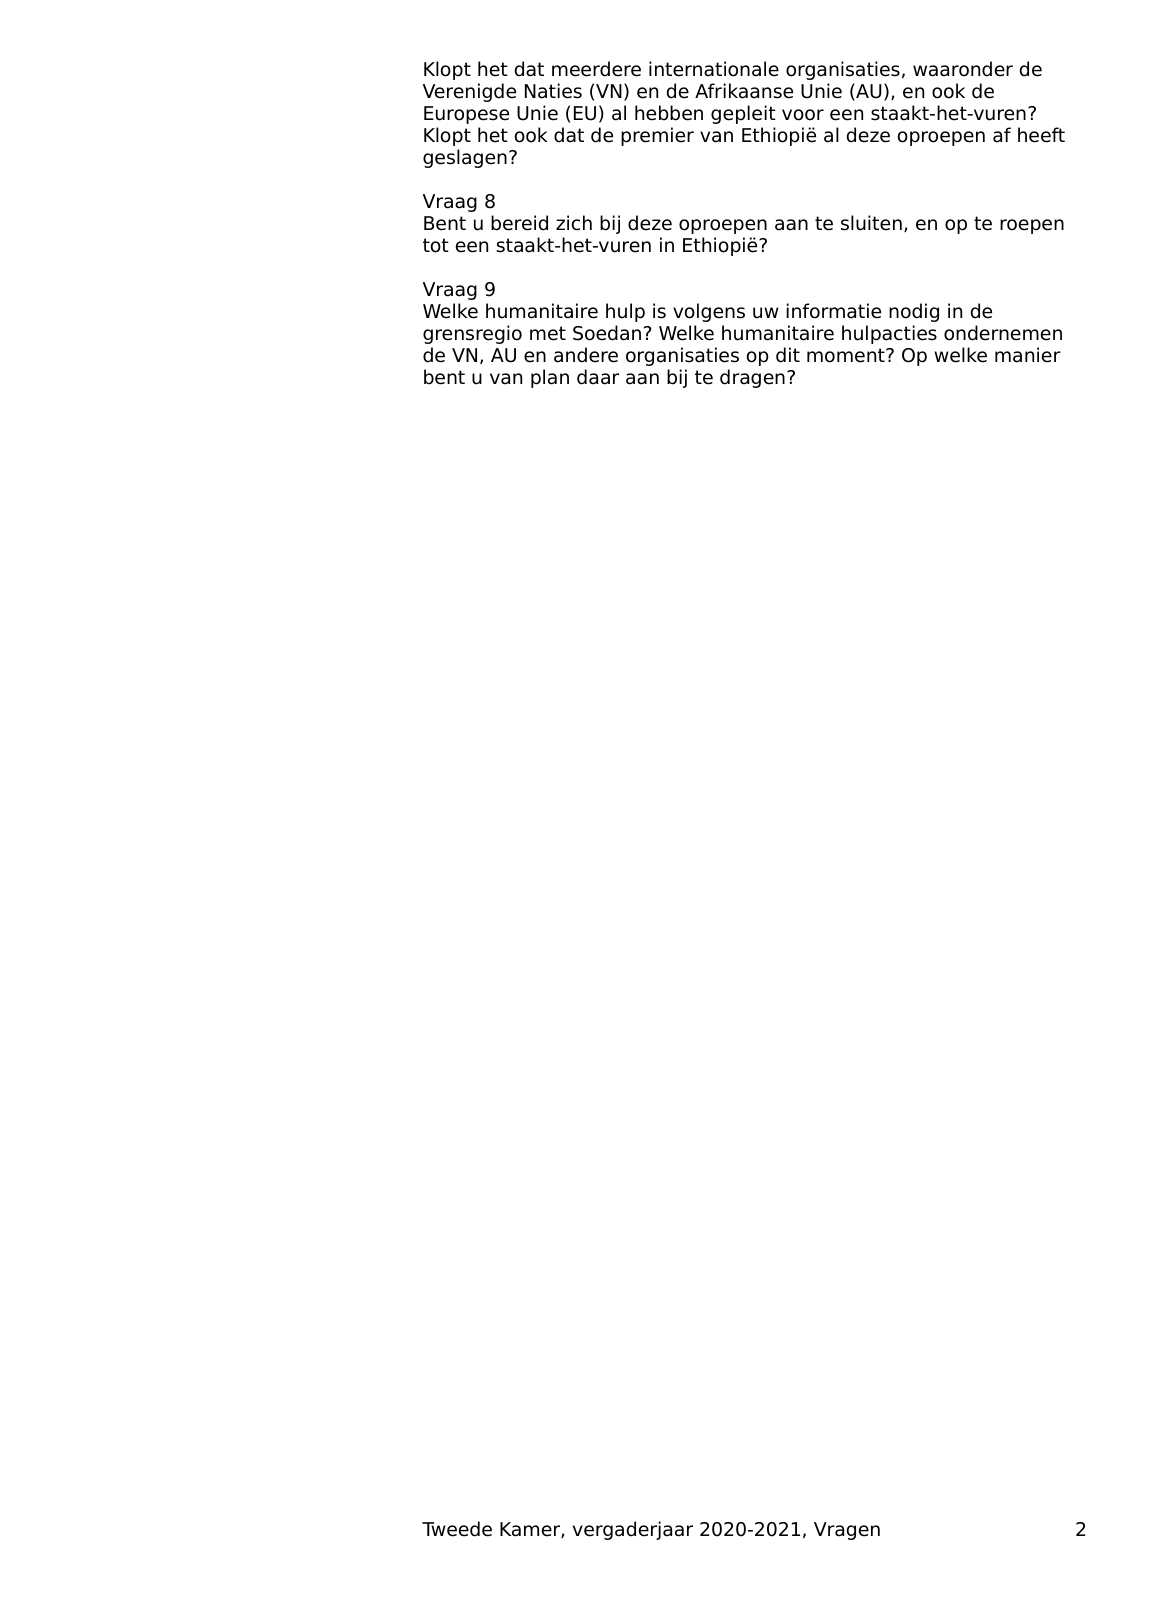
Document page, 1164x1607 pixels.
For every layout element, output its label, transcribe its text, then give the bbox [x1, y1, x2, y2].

text Bent u bereid zich bij deze oproepen aan te sluiten, en op te roepen tot een staakt-het-vuren in Ethiopië? [422, 213, 1087, 257]
text Klopt het dat meerdere internationale organisaties, waaronder de Verenigde Naties (VN) en de Afrikaanse Unie (AU), en ook de Europese Unie (EU) al hebben gepleit voor een staakt-het-vuren? Klopt het ook dat de premier van Ethiopië al deze oproepen af heeft geslagen? [422, 59, 1087, 169]
text Vraag 9 [422, 279, 1087, 301]
text Vraag 8 [422, 191, 1087, 213]
text Welke humanitaire hulp is volgens uw informatie nodig in de grensregio met Soedan? Welke humanitaire hulpacties ondernemen de VN, AU en andere organisaties op dit moment? Op welke manier bent u van plan daar aan bij te dragen? [422, 301, 1087, 389]
